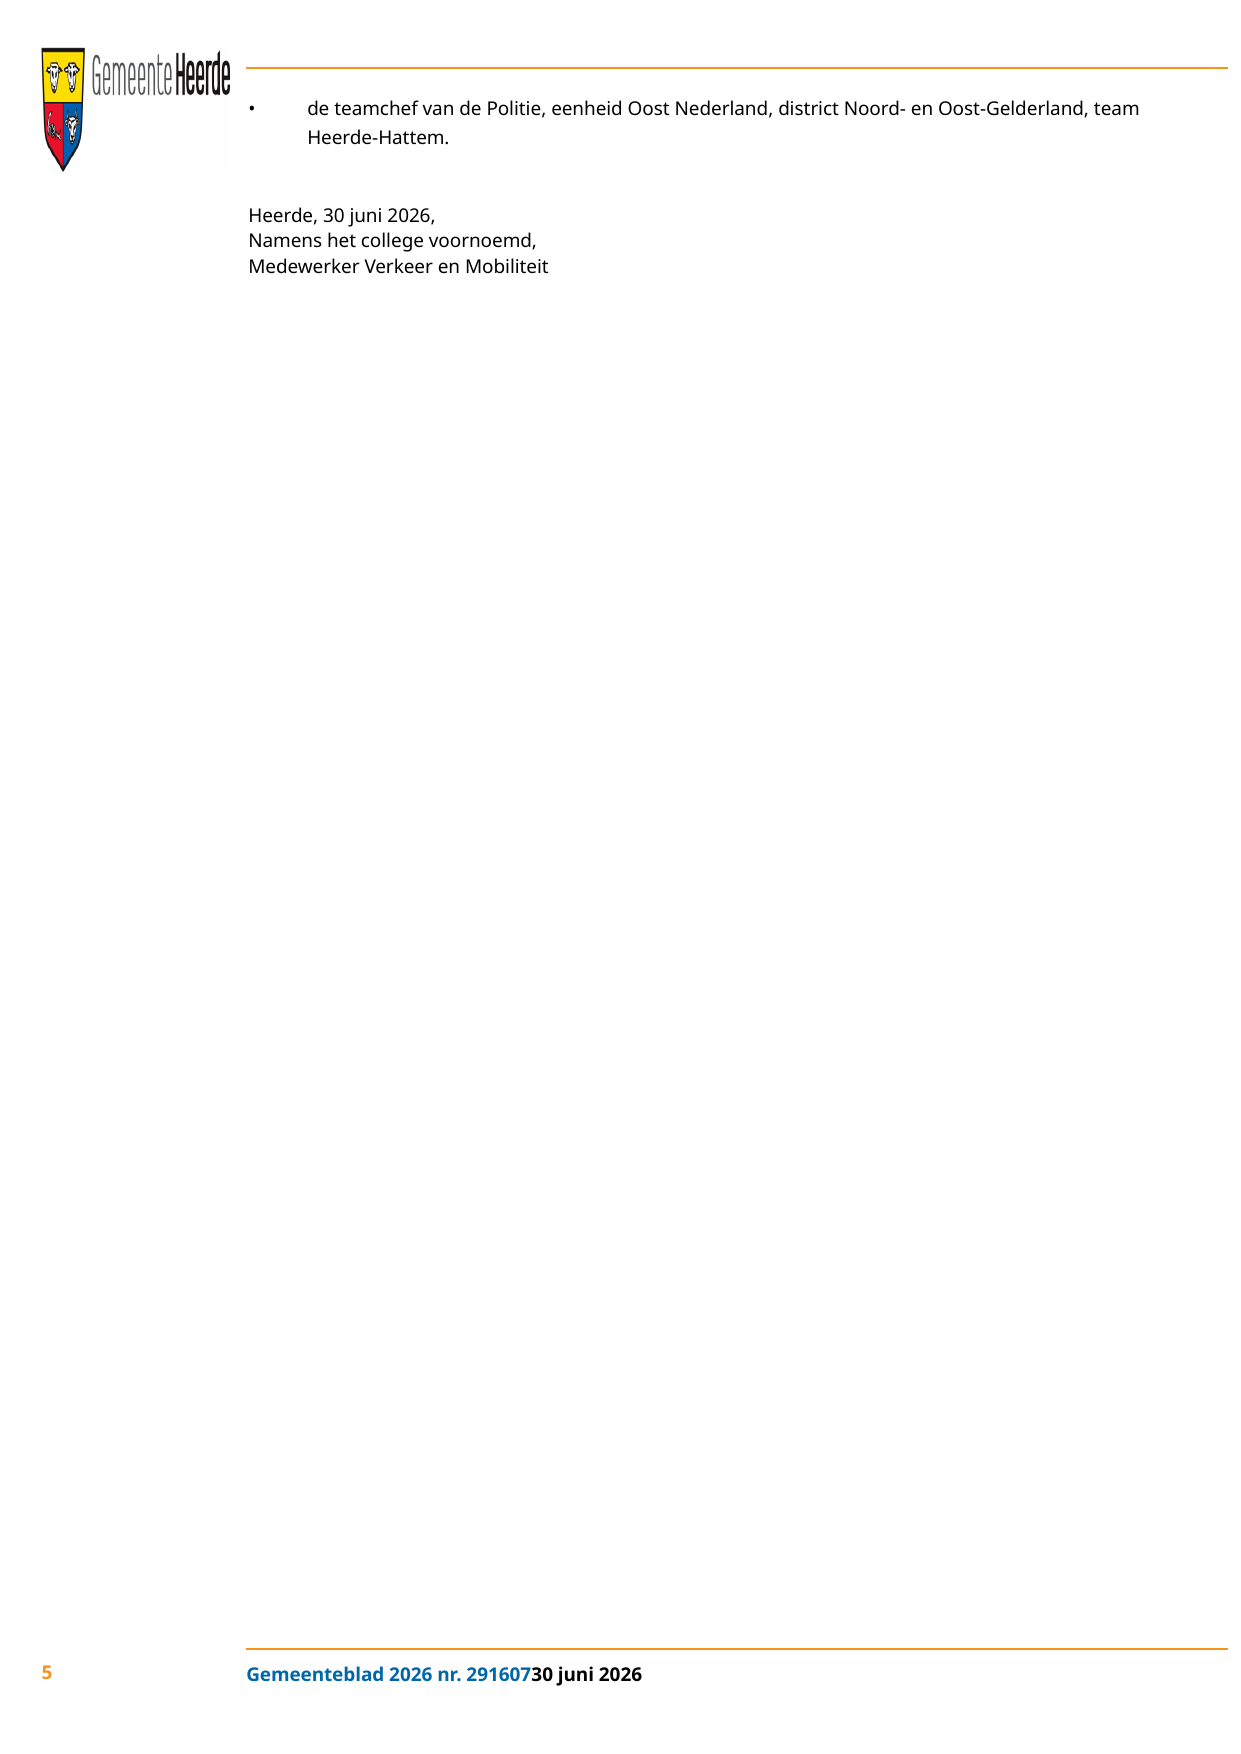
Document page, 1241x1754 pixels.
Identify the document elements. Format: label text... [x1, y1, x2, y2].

text Medewerker Verkeer en Mobiliteit [248, 253, 1152, 279]
list de teamchef van de Politie, eenheid Oost Nederland, district Noord- en Oost-Gelderland, team Heerde-Hattem. [248, 95, 1152, 150]
text Namens het college voornoemd, [248, 227, 1152, 253]
picture [41, 47, 231, 172]
text Heerde, 30 juni 2026, [248, 202, 1152, 227]
